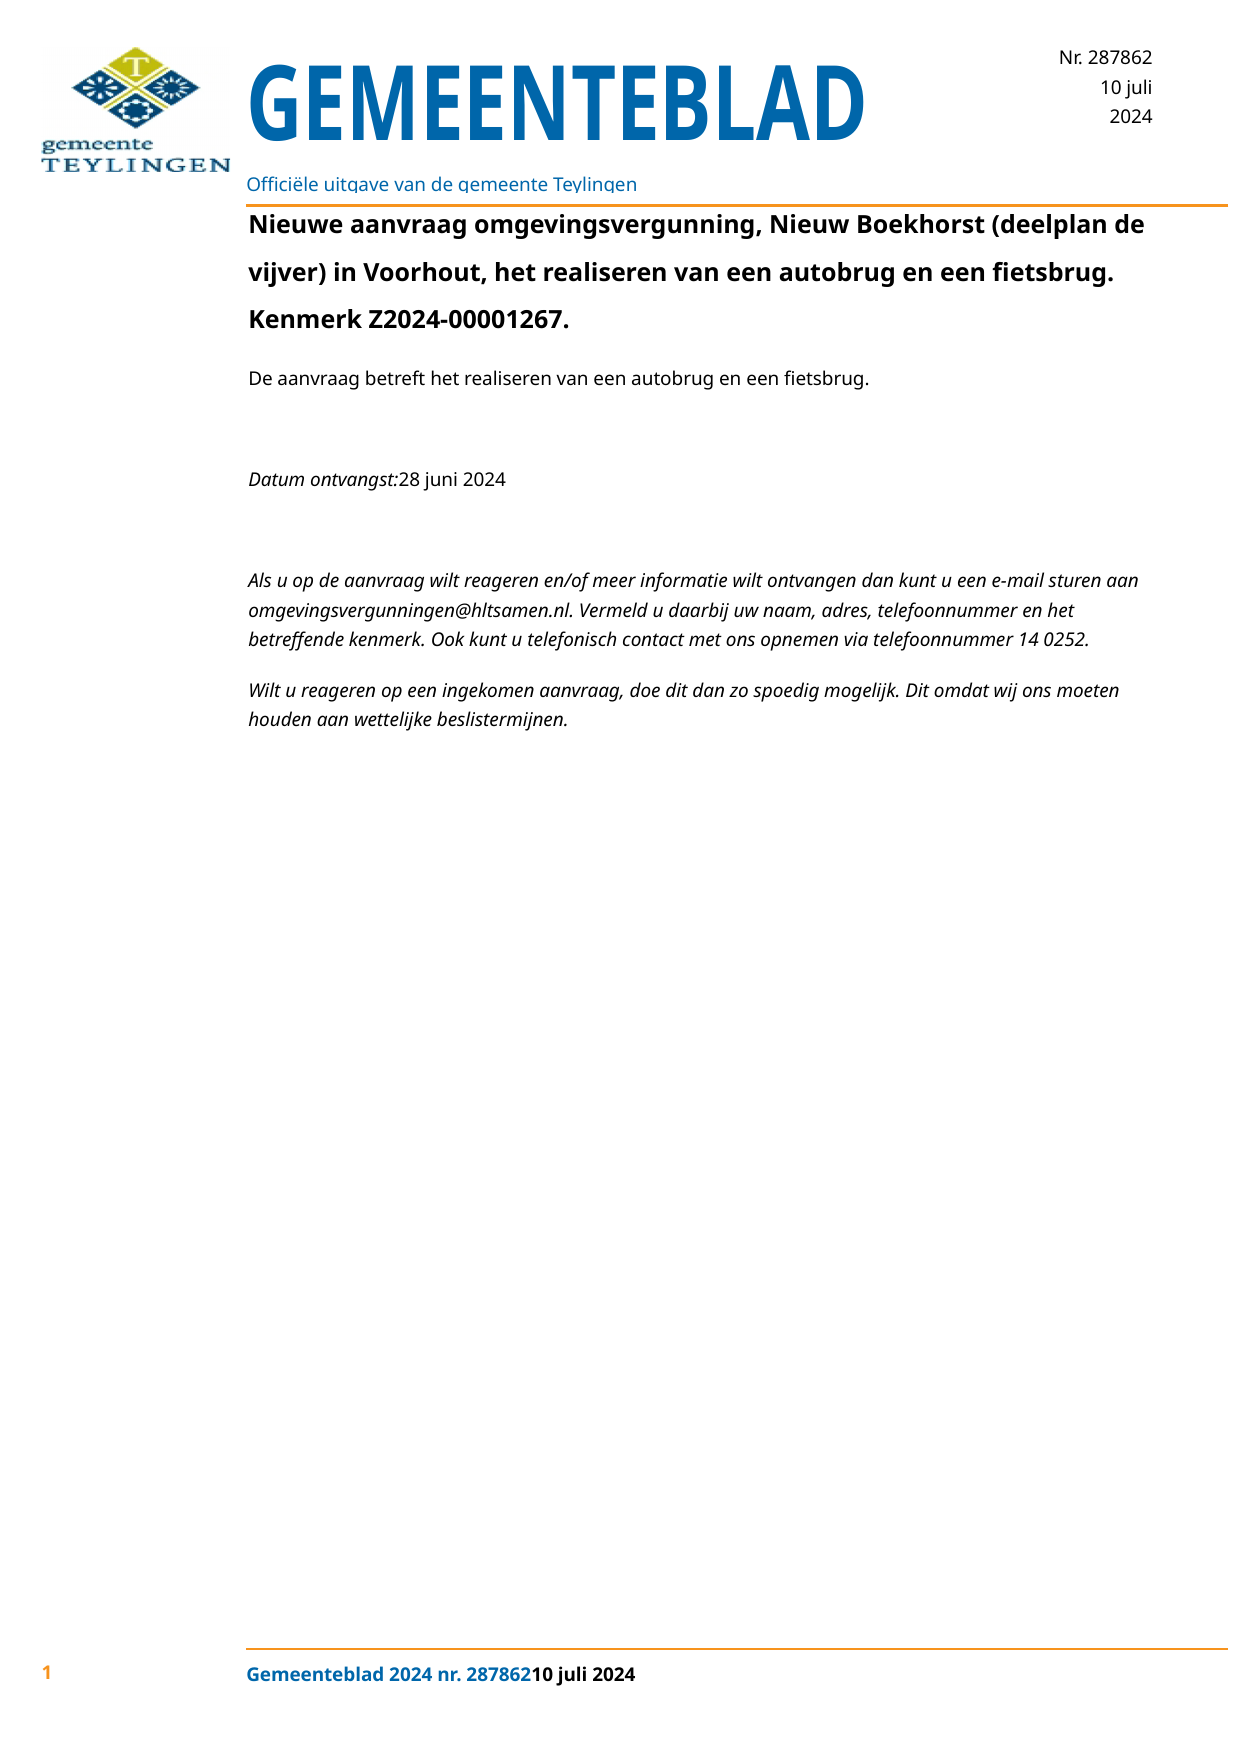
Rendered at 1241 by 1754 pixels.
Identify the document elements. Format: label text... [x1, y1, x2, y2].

text Datum ontvangst:28 juni 2024 [248, 466, 1152, 492]
picture [41, 47, 231, 172]
text Wilt u reageren op een ingekomen aanvraag, doe dit dan zo spoedig mogelijk. Dit omdat wij ons moeten houden aan wettelijke beslistermijnen. [248, 677, 1152, 732]
text De aanvraag betreft het realiseren van een autobrug en een fietsbrug. [248, 366, 1152, 391]
text Nieuwe aanvraag omgevingsvergunning, Nieuw Boekhorst (deelplan de vijver) in Voorhout, het realiseren van een autobrug en een fietsbrug. Kenmerk Z2024-00001267. [248, 207, 1152, 336]
text Als u op de aanvraag wilt reageren en/of meer informatie wilt ontvangen dan kunt u een e-mail sturen aan omgevingsvergunningen@hltsamen.nl. Vermeld u daarbij uw naam, adres, telefoonnummer en het betreffende kenmerk. Ook kunt u telefonisch contact met ons opnemen via telefoonnummer 14 0252. [248, 567, 1152, 652]
